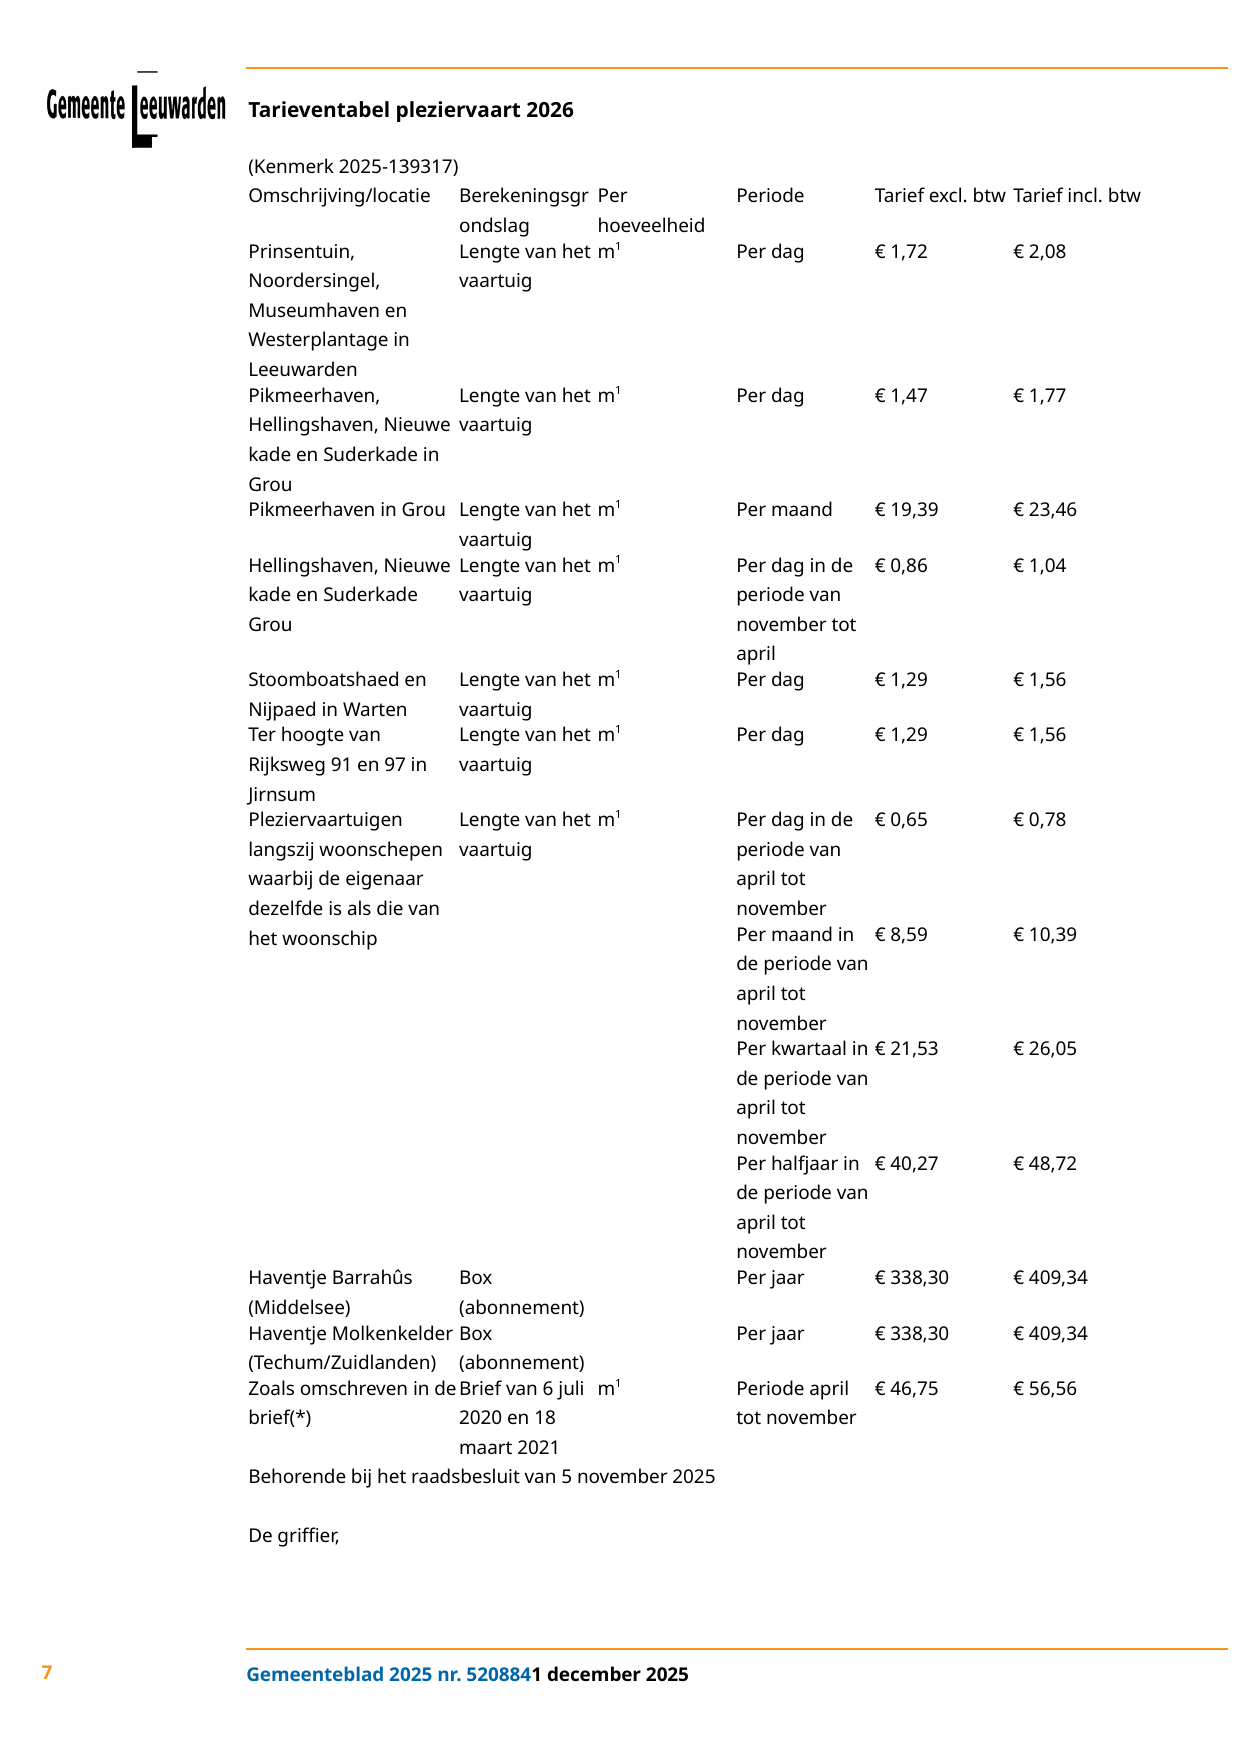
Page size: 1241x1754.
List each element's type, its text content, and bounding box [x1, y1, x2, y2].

table_cell Pikmeerhaven, Hellingshaven, Nieuwe kade en Suderkade in Grou [248, 382, 459, 496]
table_header Per hoeveelheid [598, 183, 736, 238]
table_cell € 19,39 [875, 496, 1013, 552]
table_cell Per dag [736, 666, 874, 722]
table_cell Zoals omschreven in de brief(*) [248, 1375, 459, 1460]
picture [41, 47, 231, 172]
table_cell € 409,34 [1013, 1320, 1152, 1375]
table_cell € 1,47 [875, 382, 1013, 496]
table_cell m1 [598, 382, 736, 496]
table_cell Per dag [736, 238, 874, 382]
table_cell Hellingshaven, Nieuwe kade en Suderkade Grou [248, 552, 459, 666]
table_header Tarief incl. btw [1013, 183, 1152, 238]
table_cell € 21,53 [875, 1035, 1013, 1150]
table_cell Per maand [736, 496, 874, 552]
table_cell Haventje Molkenkelder (Techum/Zuidlanden) [248, 1320, 459, 1375]
table_cell Brief van 6 juli 2020 en 18 maart 2021 [459, 1375, 597, 1460]
table_cell € 46,75 [875, 1375, 1013, 1460]
table_cell Lengte van het vaartuig [459, 238, 597, 382]
table_cell € 1,29 [875, 722, 1013, 806]
table_cell Per maand in de periode van april tot november [736, 921, 874, 1035]
table_cell € 1,56 [1013, 722, 1152, 806]
table_cell Per dag [736, 382, 874, 496]
table_cell € 0,86 [875, 552, 1013, 666]
table_cell € 56,56 [1013, 1375, 1152, 1460]
table_cell [598, 1264, 736, 1320]
table_cell m1 [598, 666, 736, 722]
table_cell € 1,77 [1013, 382, 1152, 496]
table_cell Lengte van het vaartuig [459, 382, 597, 496]
table_cell m1 [598, 806, 736, 1264]
table_cell € 10,39 [1013, 921, 1152, 1035]
table_header Tarief excl. btw [875, 183, 1013, 238]
text (Kenmerk 2025-139317) [248, 153, 1152, 179]
table_cell € 0,78 [1013, 806, 1152, 921]
table_cell € 338,30 [875, 1264, 1013, 1320]
table_cell Pleziervaartuigen langszij woonschepen waarbij de eigenaar dezelfde is als die van het woonschip [248, 806, 459, 1264]
table_cell Lengte van het vaartuig [459, 496, 597, 552]
table_cell Prinsentuin, Noordersingel, Museumhaven en Westerplantage in Leeuwarden [248, 238, 459, 382]
table_cell € 1,56 [1013, 666, 1152, 722]
table_cell € 26,05 [1013, 1035, 1152, 1150]
table_cell € 338,30 [875, 1320, 1013, 1375]
table_cell Periode april tot november [736, 1375, 874, 1460]
table_cell Ter hoogte van Rijksweg 91 en 97 in Jirnsum [248, 722, 459, 806]
text Behorende bij het raadsbesluit van 5 november 2025 [248, 1463, 1152, 1489]
table_cell € 0,65 [875, 806, 1013, 921]
table_cell Lengte van het vaartuig [459, 666, 597, 722]
table_cell € 23,46 [1013, 496, 1152, 552]
table_cell Per jaar [736, 1320, 874, 1375]
table_cell Box (abonnement) [459, 1264, 597, 1320]
table_cell € 1,29 [875, 666, 1013, 722]
table_cell € 409,34 [1013, 1264, 1152, 1320]
table_cell m1 [598, 552, 736, 666]
table_cell [598, 1320, 736, 1375]
table_cell Per jaar [736, 1264, 874, 1320]
table_cell € 40,27 [875, 1150, 1013, 1264]
table_cell Pikmeerhaven in Grou [248, 496, 459, 552]
table_header Berekeningsgrondslag [459, 183, 597, 238]
table_cell m1 [598, 1375, 736, 1460]
table_cell Per dag in de periode van april tot november [736, 806, 874, 921]
table_cell Per dag in de periode van november tot april [736, 552, 874, 666]
table_cell Per dag [736, 722, 874, 806]
table_cell Per kwartaal in de periode van april tot november [736, 1035, 874, 1150]
table_cell Lengte van het vaartuig [459, 722, 597, 806]
table_header Periode [736, 183, 874, 238]
table_cell € 2,08 [1013, 238, 1152, 382]
table_cell Lengte van het vaartuig [459, 552, 597, 666]
text De griffier, [248, 1522, 1152, 1548]
table_header Omschrijving/locatie [248, 183, 459, 238]
table_cell Lengte van het vaartuig [459, 806, 597, 1264]
table_cell Stoomboatshaed en Nijpaed in Warten [248, 666, 459, 722]
table_cell Box (abonnement) [459, 1320, 597, 1375]
table_cell m1 [598, 238, 736, 382]
table_cell € 1,04 [1013, 552, 1152, 666]
table_cell € 8,59 [875, 921, 1013, 1035]
table_cell € 1,72 [875, 238, 1013, 382]
table_cell m1 [598, 722, 736, 806]
text Tarieventabel pleziervaart 2026 [248, 95, 1152, 123]
table_cell m1 [598, 496, 736, 552]
table_cell Per halfjaar in de periode van april tot november [736, 1150, 874, 1264]
table_cell € 48,72 [1013, 1150, 1152, 1264]
table_cell Haventje Barrahûs (Middelsee) [248, 1264, 459, 1320]
